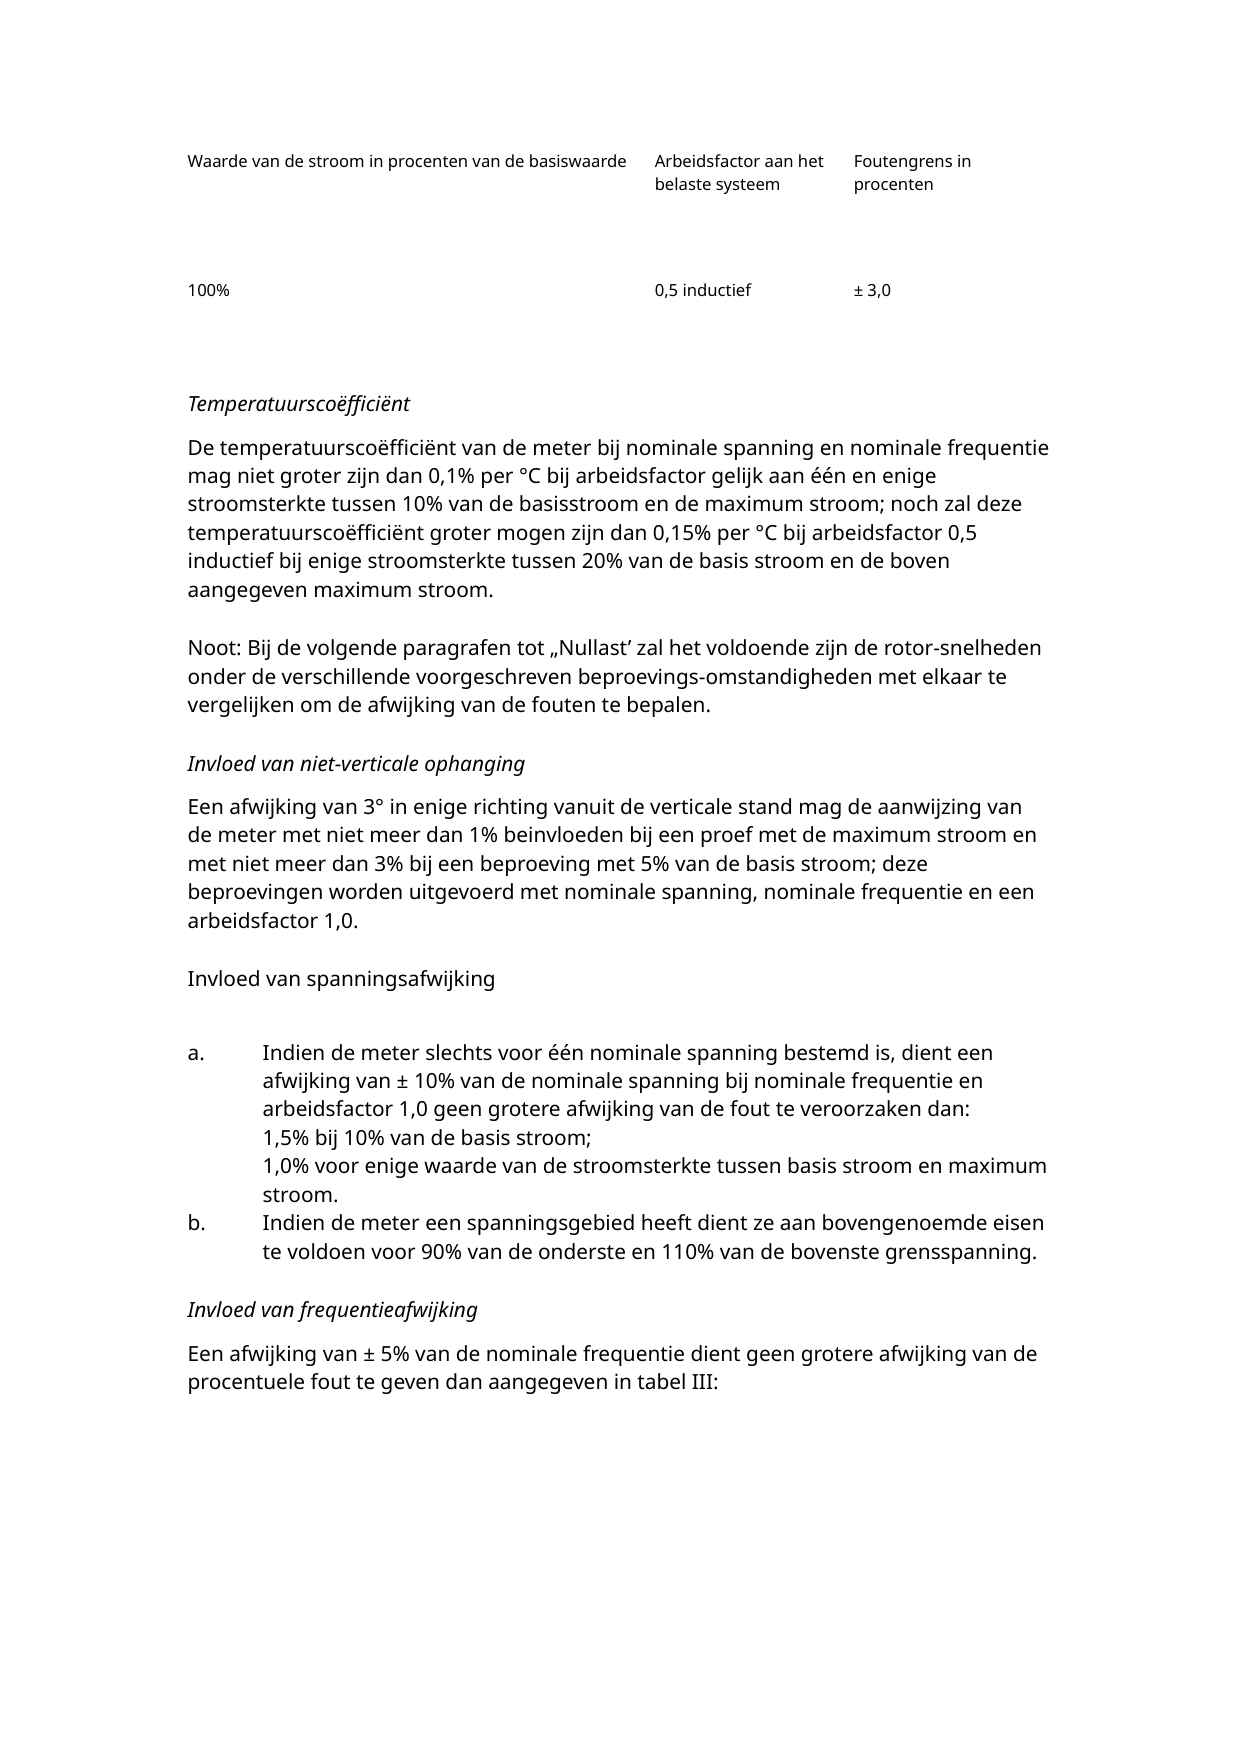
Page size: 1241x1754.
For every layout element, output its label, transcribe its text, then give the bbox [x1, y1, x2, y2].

table_header Waarde van de stroom in procenten van de basiswaarde [188, 150, 654, 225]
text De temperatuurscoëfficiënt van de meter bij nominale spanning en nominale frequentie mag niet groter zijn dan 0,1% per °C bij arbeidsfactor gelijk aan één en enige stroomsterkte tussen 10% van de basisstroom en de maximum stroom; noch zal deze temperatuurscoëfficiënt groter mogen zijn dan 0,15% per °C bij arbeidsfactor 0,5 inductief bij enige stroomsterkte tussen 20% van de basis stroom en de boven aangegeven maximum stroom. [187, 433, 1053, 603]
list 1,0% voor enige waarde van de stroomsterkte tussen basis stroom en maximum stroom. [187, 1151, 1053, 1208]
text Invloed van spanningsafwijking [187, 964, 1053, 993]
list 1,5% bij 10% van de basis stroom; [187, 1123, 1053, 1151]
table_header Arbeidsfactor aan het belaste systeem [655, 150, 853, 225]
table_cell [655, 225, 853, 278]
text Een afwijking van 3° in enige richting vanuit de verticale stand mag de aanwijzing van de meter met niet meer dan 1% beinvloeden bij een proef met de maximum stroom en met niet meer dan 3% bij een beproeving met 5% van de basis stroom; deze beproevingen worden uitgevoerd met nominale spanning, nominale frequentie en een arbeidsfactor 1,0. [187, 792, 1053, 934]
table_cell [188, 225, 654, 278]
text Invloed van niet-verticale ophanging [187, 749, 1053, 777]
table_cell [854, 225, 1053, 278]
text Temperatuurscoëfficiënt [187, 389, 1053, 418]
table_header Foutengrens in procenten [854, 150, 1053, 225]
text Invloed van frequentieafwijking [187, 1295, 1053, 1324]
list Indien de meter slechts voor één nominale spanning bestemd is, dient een afwijking van ± 10% van de nominale spanning bij nominale frequentie en arbeidsfactor 1,0 geen grotere afwijking van de fout te veroorzaken dan: [187, 1038, 1053, 1123]
list Indien de meter een spanningsgebied heeft dient ze aan bovengenoemde eisen te voldoen voor 90% van de onderste en 110% van de bovenste grensspanning. [187, 1208, 1053, 1265]
table_cell 0,5 inductief [655, 278, 853, 331]
table_cell ± 3,0 [854, 278, 1053, 331]
text Noot: Bij de volgende paragrafen tot „Nullast’ zal het voldoende zijn de rotor-snelheden onder de verschillende voorgeschreven beproevings-omstandigheden met elkaar te vergelijken om de afwijking van de fouten te bepalen. [187, 633, 1053, 719]
table_cell 100% [188, 278, 654, 331]
text Een afwijking van ± 5% van de nominale frequentie dient geen grotere afwijking van de procentuele fout te geven dan aangegeven in tabel III: [187, 1339, 1053, 1396]
